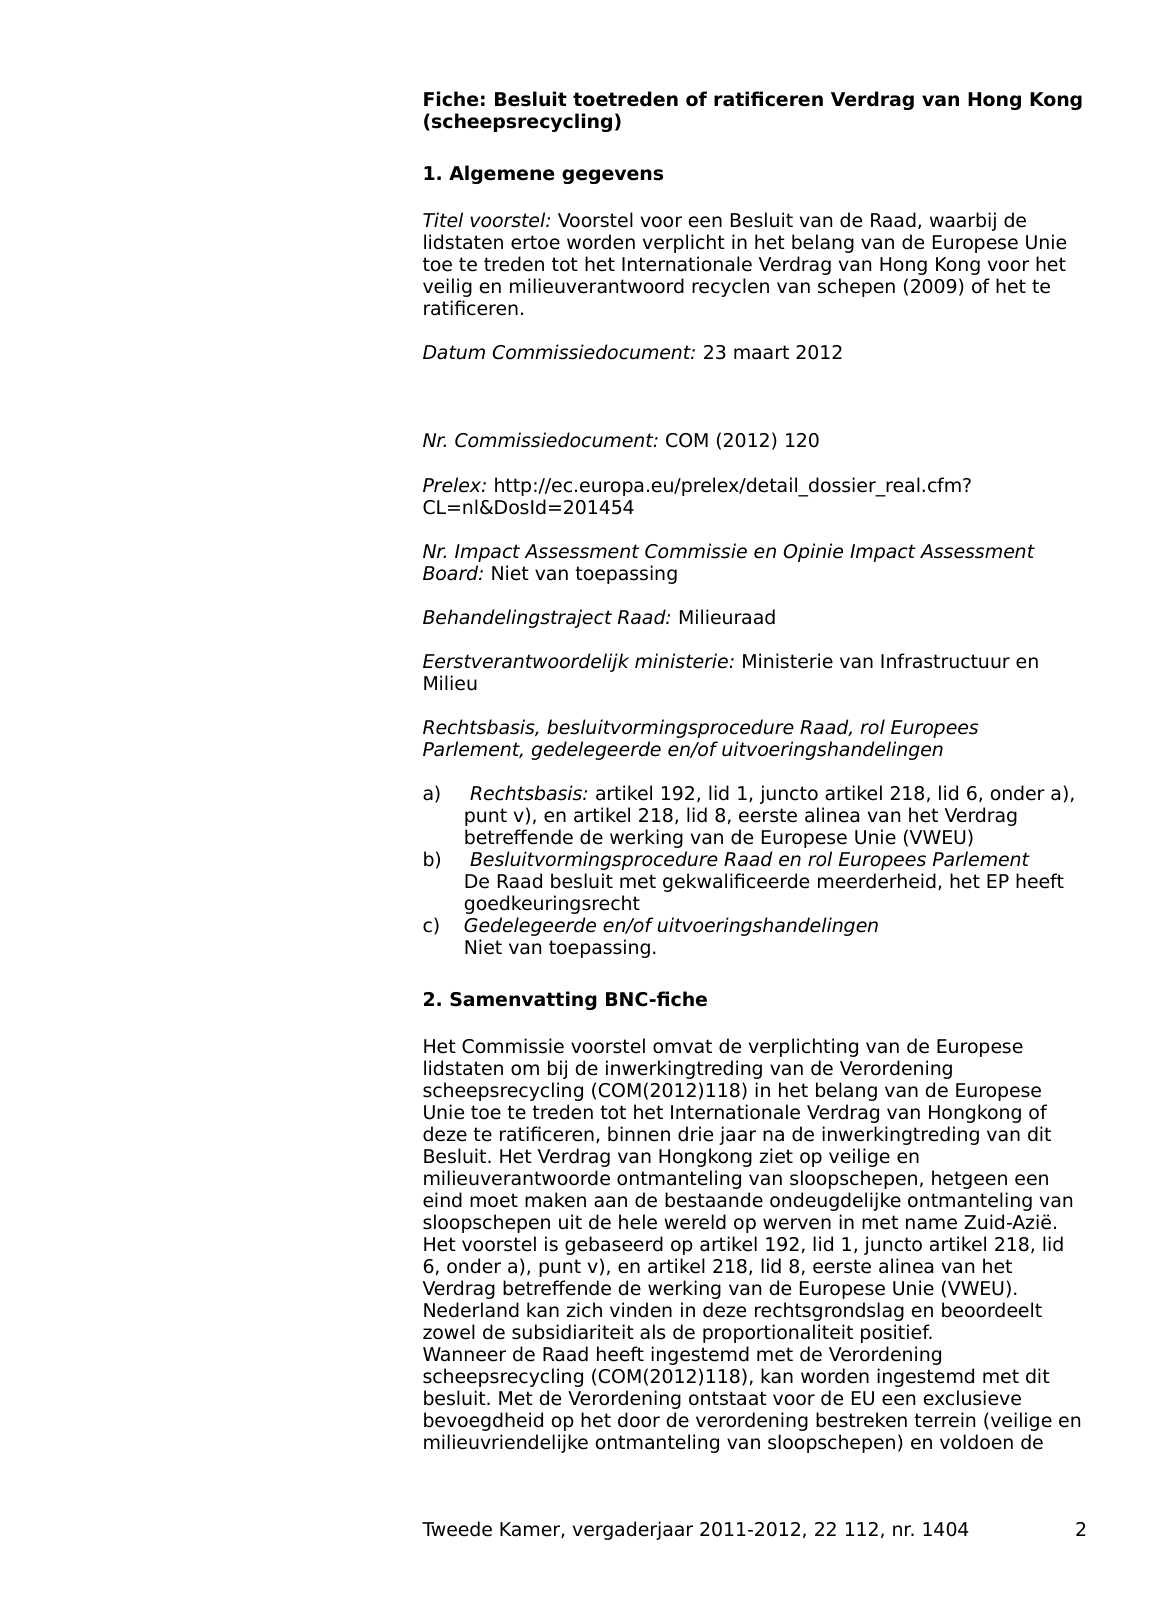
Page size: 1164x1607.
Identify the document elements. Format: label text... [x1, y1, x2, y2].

text De Raad besluit met gekwalificeerde meerderheid, het EP heeft goedkeuringsrecht [464, 871, 1087, 915]
text Het Commissie voorstel omvat de verplichting van de Europese lidstaten om bij de inwerkingtreding van de Verordening scheepsrecycling (COM(2012)118) in het belang van de Europese Unie toe te treden tot het Internationale Verdrag van Hongkong of deze te ratificeren, binnen drie jaar na de inwerkingtreding van dit Besluit. Het Verdrag van Hongkong ziet op veilige en milieuverantwoorde ontmanteling van sloopschepen, hetgeen een eind moet maken aan de bestaande ondeugdelijke ontmanteling van sloopschepen uit de hele wereld op werven in met name Zuid-Azië. [422, 1036, 1087, 1234]
text Nr. Impact Assessment Commissie en Opinie Impact Assessment Board: Niet van toepassing [422, 541, 1087, 585]
text Eerstverantwoordelijk ministerie: Ministerie van Infrastructuur en Milieu [422, 651, 1087, 695]
text b) Besluitvormingsprocedure Raad en rol Europees Parlement [422, 849, 1087, 871]
text Niet van toepassing. [464, 937, 1087, 959]
subtitle Rechtsbasis, besluitvormingsprocedure Raad, rol Europees Parlement, gedelegeerde en/of uitvoeringshandelingen [422, 717, 1087, 761]
text a) Rechtsbasis: artikel 192, lid 1, juncto artikel 218, lid 6, onder a), punt v), en artikel 218, lid 8, eerste alinea van het Verdrag betreffende de werking van de Europese Unie (VWEU) [422, 783, 1087, 849]
text Datum Commissiedocument: 23 maart 2012 [422, 342, 1087, 364]
text Behandelingstraject Raad: Milieuraad [422, 607, 1087, 629]
subtitle Fiche: Besluit toetreden of ratificeren Verdrag van Hong Kong (scheepsrecycling) [422, 89, 1087, 133]
text Het voorstel is gebaseerd op artikel 192, lid 1, juncto artikel 218, lid 6, onder a), punt v), en artikel 218, lid 8, eerste alinea van het Verdrag betreffende de werking van de Europese Unie (VWEU). Nederland kan zich vinden in deze rechtsgrondslag en beoordeelt zowel de subsidiariteit als de proportionaliteit positief. [422, 1234, 1087, 1344]
text Prelex: http://ec.europa.eu/prelex/detail_dossier_real.cfm?CL=nl&DosId=201454 [422, 474, 1087, 518]
subtitle 1. Algemene gegevens [422, 163, 1087, 185]
text Wanneer de Raad heeft ingestemd met de Verordening scheepsrecycling (COM(2012)118), kan worden ingestemd met dit besluit. Met de Verordening ontstaat voor de EU een exclusieve bevoegdheid op het door de verordening bestreken terrein (veilige en milieuvriendelijke ontmanteling van sloopschepen) en voldoen de [422, 1344, 1087, 1454]
text Titel voorstel: Voorstel voor een Besluit van de Raad, waarbij de lidstaten ertoe worden verplicht in het belang van de Europese Unie toe te treden tot het Internationale Verdrag van Hong Kong voor het veilig en milieuverantwoord recyclen van schepen (2009) of het te ratificeren. [422, 210, 1087, 320]
text Nr. Commissiedocument: COM (2012) 120 [422, 430, 1087, 452]
subtitle 2. Samenvatting BNC-fiche [422, 989, 1087, 1011]
text c) Gedelegeerde en/of uitvoeringshandelingen [422, 915, 1087, 937]
